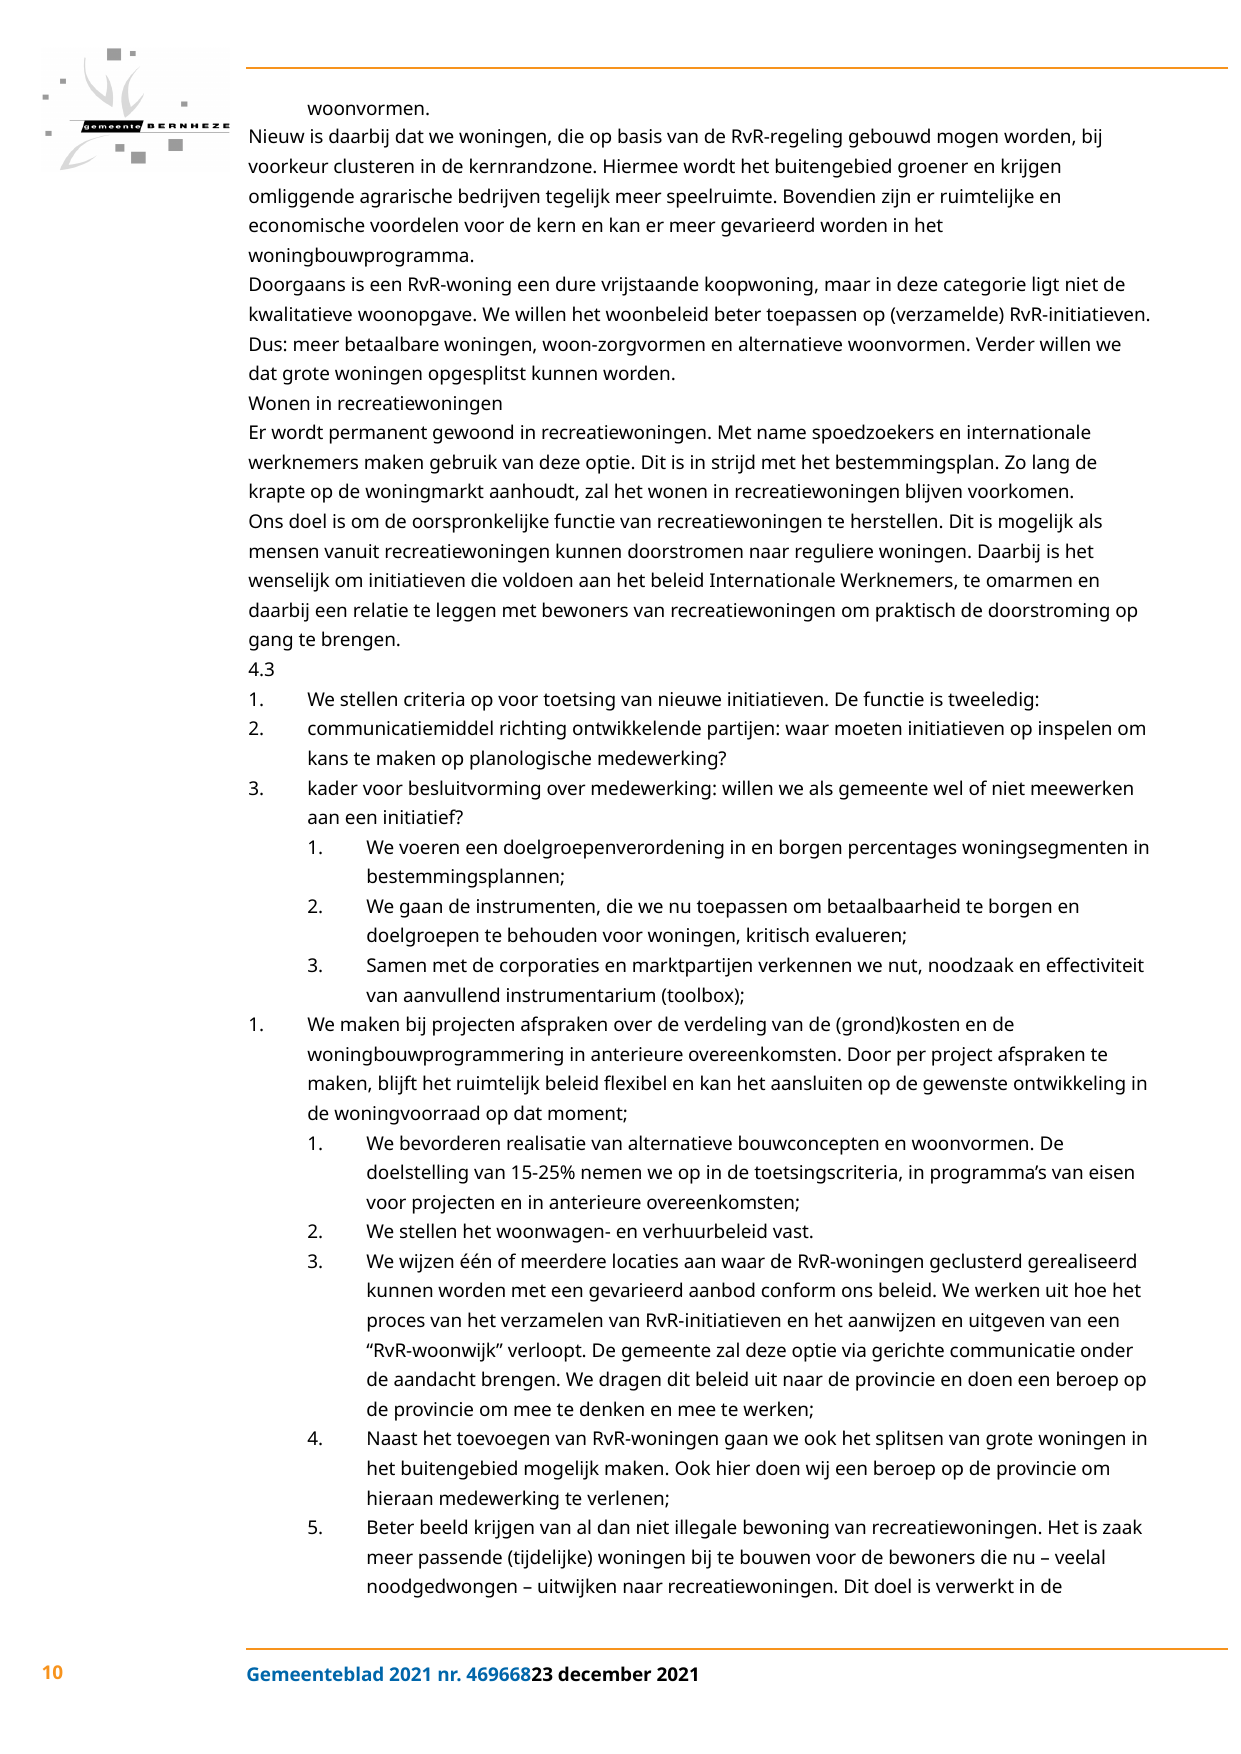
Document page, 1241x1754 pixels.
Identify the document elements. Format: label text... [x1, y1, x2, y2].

text Er wordt permanent gewoond in recreatiewoningen. Met name spoedzoekers en internationale werknemers maken gebruik van deze optie. Dit is in strijd met het bestemmingsplan. Zo lang de krapte op de woningmarkt aanhoudt, zal het wonen in recreatiewoningen blijven voorkomen. [248, 419, 1152, 504]
text 4.3 [248, 656, 1152, 682]
text Doorgaans is een RvR-woning een dure vrijstaande koopwoning, maar in deze categorie ligt niet de kwalitatieve woonopgave. We willen het woonbeleid beter toepassen op (verzamelde) RvR-initiatieven. Dus: meer betaalbare woningen, woon-zorgvormen en alternatieve woonvormen. Verder willen we dat grote woningen opgesplitst kunnen worden. [248, 272, 1152, 386]
text Ons doel is om de oorspronkelijke functie van recreatiewoningen te herstellen. Dit is mogelijk als mensen vanuit recreatiewoningen kunnen doorstromen naar reguliere woningen. Daarbij is het wenselijk om initiatieven die voldoen aan het beleid Internationale Werknemers, te omarmen en daarbij een relatie te leggen met bewoners van recreatiewoningen om praktisch de doorstroming op gang te brengen. [248, 508, 1152, 652]
text Nieuw is daarbij dat we woningen, die op basis van de RvR-regeling gebouwd mogen worden, bij voorkeur clusteren in de kernrandzone. Hiermee wordt het buitengebied groener en krijgen omliggende agrarische bedrijven tegelijk meer speelruimte. Bovendien zijn er ruimtelijke en economische voordelen voor de kern en kan er meer gevarieerd worden in het woningbouwprogramma. [248, 124, 1152, 268]
table_header We stellen criteria op voor toetsing van nieuwe initiatieven. De functie is tweeledig: communicatiemiddel richting ontwikkelende partijen: waar moeten initiatieven op inspelen om kans te maken op planologische medewerking? kader voor besluitvorming over medewerking: willen we als gemeente wel of niet meewerken aan een initiatief? We voeren een doelgroepenverordening in en borgen percentages woningsegmenten in bestemmingsplannen; We gaan de instrumenten, die we nu toepassen om betaalbaarheid te borgen en doelgroepen te behouden voor woningen, kritisch evalueren; Samen met de corporaties en marktpartijen verkennen we nut, noodzaak en effectiviteit van aanvullend instrumentarium (toolbox); We maken bij projecten afspraken over de verdeling van de (grond)kosten en de woningbouwprogrammering in anterieure overeenkomsten. Door per project afspraken te maken, blijft het ruimtelijk beleid flexibel en kan het aansluiten op de gewenste ontwikkeling in de woningvoorraad op dat moment; We bevorderen realisatie van alternatieve bouwconcepten en woonvormen. De doelstelling van 15-25% nemen we op in de toetsingscriteria, in programma’s van eisen voor projecten en in anterieure overeenkomsten; We stellen het woonwagen- en verhuurbeleid vast. We wijzen één of meerdere locaties aan waar de RvR-woningen geclusterd gerealiseerd kunnen worden met een gevarieerd aanbod conform ons beleid. We werken uit hoe het proces van het verzamelen van RvR-initiatieven en het aanwijzen en uitgeven van een “RvR-woonwijk” verloopt. De gemeente zal deze optie via gerichte communicatie onder de aandacht brengen. We dragen dit beleid uit naar de provincie en doen een beroep op de provincie om mee te denken en mee te werken; Naast het toevoegen van RvR-woningen gaan we ook het splitsen van grote woningen in het buitengebied mogelijk maken. Ook hier doen wij een beroep op de provincie om hieraan medewerking te verlenen; Beter beeld krijgen van al dan niet illegale bewoning van recreatiewoningen. Het is zaak meer passende (tijdelijke) woningen bij te bouwen voor de bewoners die nu – veelal noodgedwongen – uitwijken naar recreatiewoningen. Dit doel is verwerkt in de [248, 686, 1152, 1599]
picture [41, 47, 231, 172]
text Wonen in recreatiewoningen [248, 390, 1152, 416]
table_header woonvormen. [248, 95, 1152, 121]
